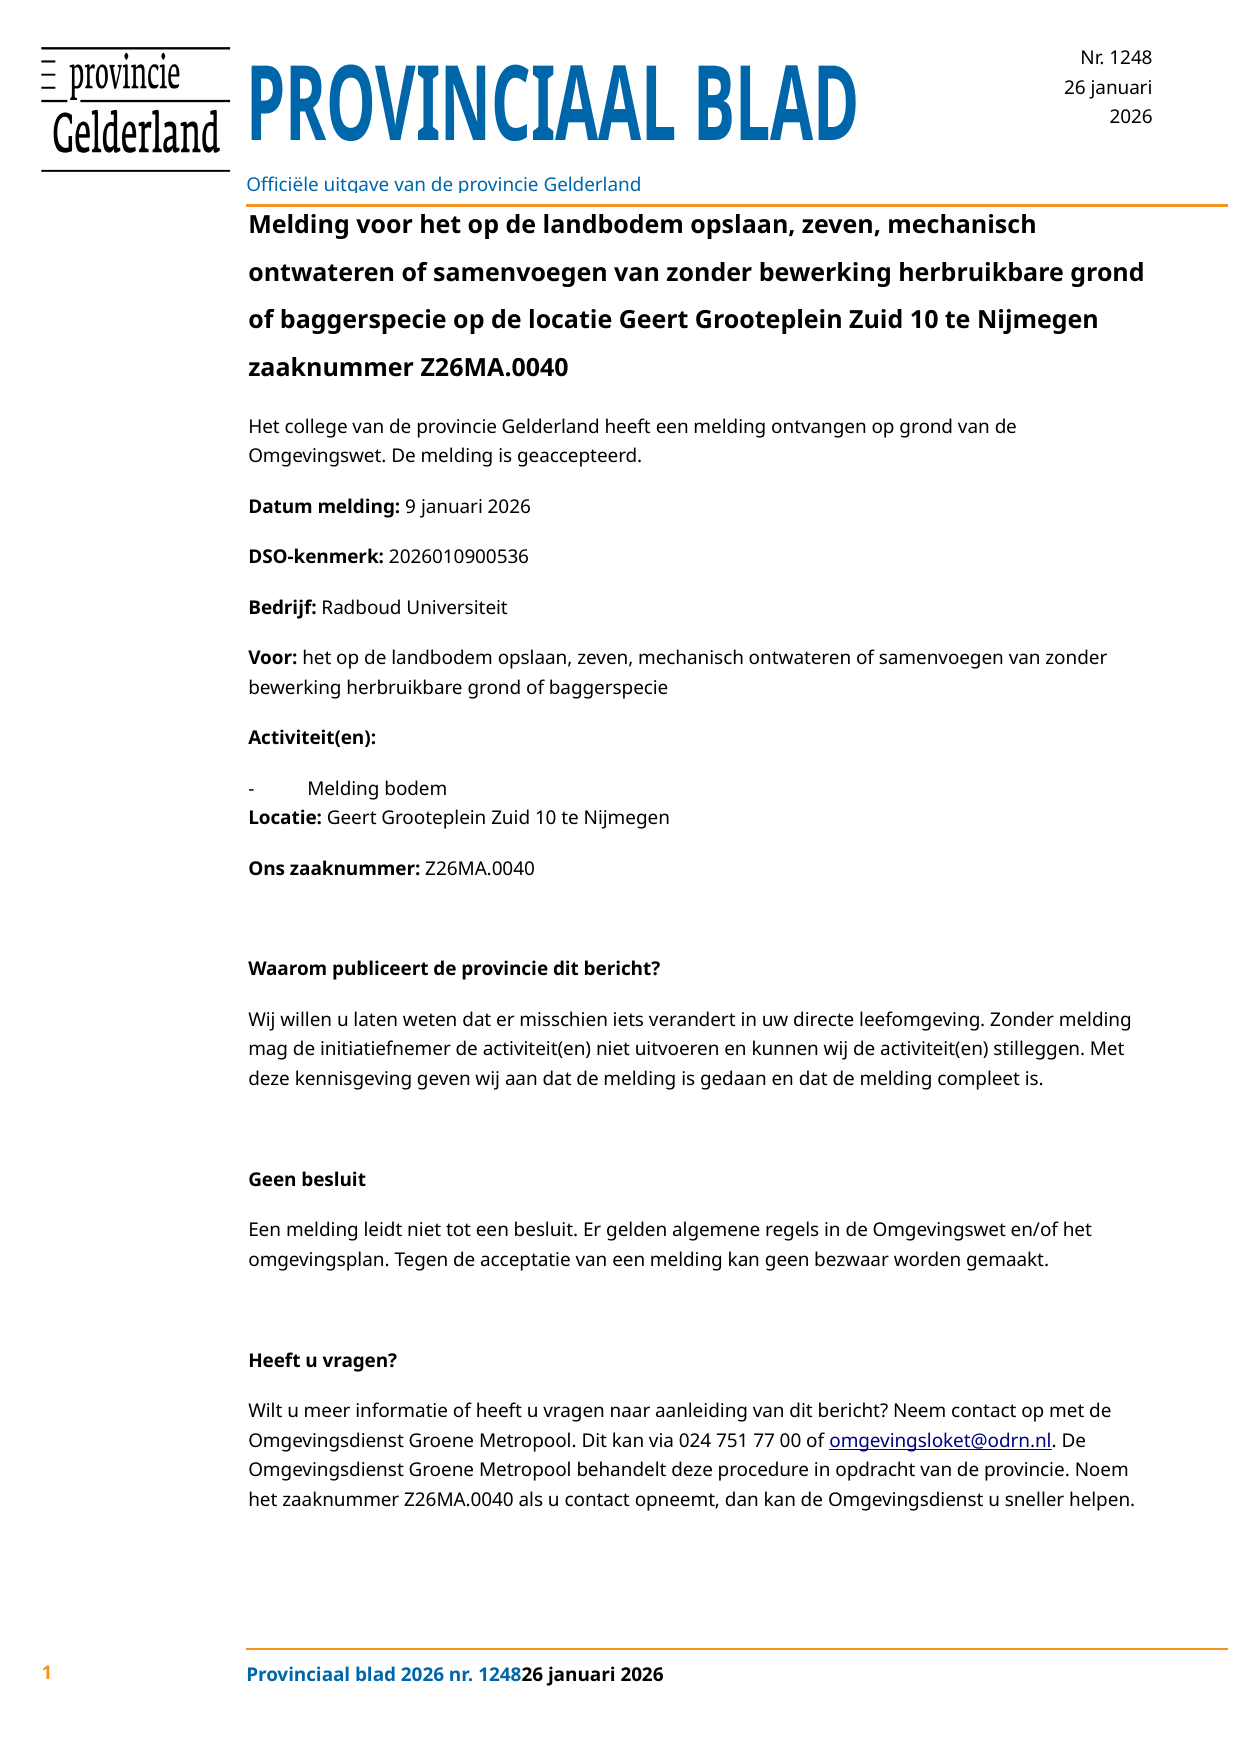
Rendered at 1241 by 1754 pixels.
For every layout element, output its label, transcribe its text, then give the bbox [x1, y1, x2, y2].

text Geen besluit [248, 1166, 1152, 1192]
text Melding voor het op de landbodem opslaan, zeven, mechanisch ontwateren of samenvoegen van zonder bewerking herbruikbare grond of baggerspecie op de locatie Geert Grooteplein Zuid 10 te Nijmegen zaaknummer Z26MA.0040 [248, 207, 1152, 384]
text Wilt u meer informatie of heeft u vragen naar aanleiding van dit bericht? Neem contact op met de Omgevingsdienst Groene Metropool. Dit kan via 024 751 77 00 of omgevingsloket@odrn.nl. De Omgevingsdienst Groene Metropool behandelt deze procedure in opdracht van de provincie. Noem het zaaknummer Z26MA.0040 als u contact opneemt, dan kan de Omgevingsdienst u sneller helpen. [248, 1397, 1152, 1512]
picture [41, 47, 231, 172]
text Waarom publiceert de provincie dit bericht? [248, 956, 1152, 981]
text Voor: het op de landbodem opslaan, zeven, mechanisch ontwateren of samenvoegen van zonder bewerking herbruikbare grond of baggerspecie [248, 644, 1152, 700]
text Datum melding: 9 januari 2026 [248, 493, 1152, 519]
list Melding bodem [248, 775, 1152, 801]
text Locatie: Geert Grooteplein Zuid 10 te Nijmegen [248, 804, 1152, 830]
text Een melding leidt niet tot een besluit. Er gelden algemene regels in de Omgevingswet en/of het omgevingsplan. Tegen de acceptatie van een melding kan geen bezwaar worden gemaakt. [248, 1216, 1152, 1272]
text Ons zaaknummer: Z26MA.0040 [248, 855, 1152, 881]
text DSO-kenmerk: 2026010900536 [248, 543, 1152, 569]
text Het college van de provincie Gelderland heeft een melding ontvangen op grond van de Omgevingswet. De melding is geaccepteerd. [248, 413, 1152, 468]
text Heeft u vragen? [248, 1347, 1152, 1373]
text Bedrijf: Radboud Universiteit [248, 594, 1152, 620]
text Activiteit(en): [248, 724, 1152, 750]
text Wij willen u laten weten dat er misschien iets verandert in uw directe leefomgeving. Zonder melding mag de initiatiefnemer de activiteit(en) niet uitvoeren en kunnen wij de activiteit(en) stilleggen. Met deze kennisgeving geven wij aan dat de melding is gedaan en dat de melding compleet is. [248, 1006, 1152, 1091]
